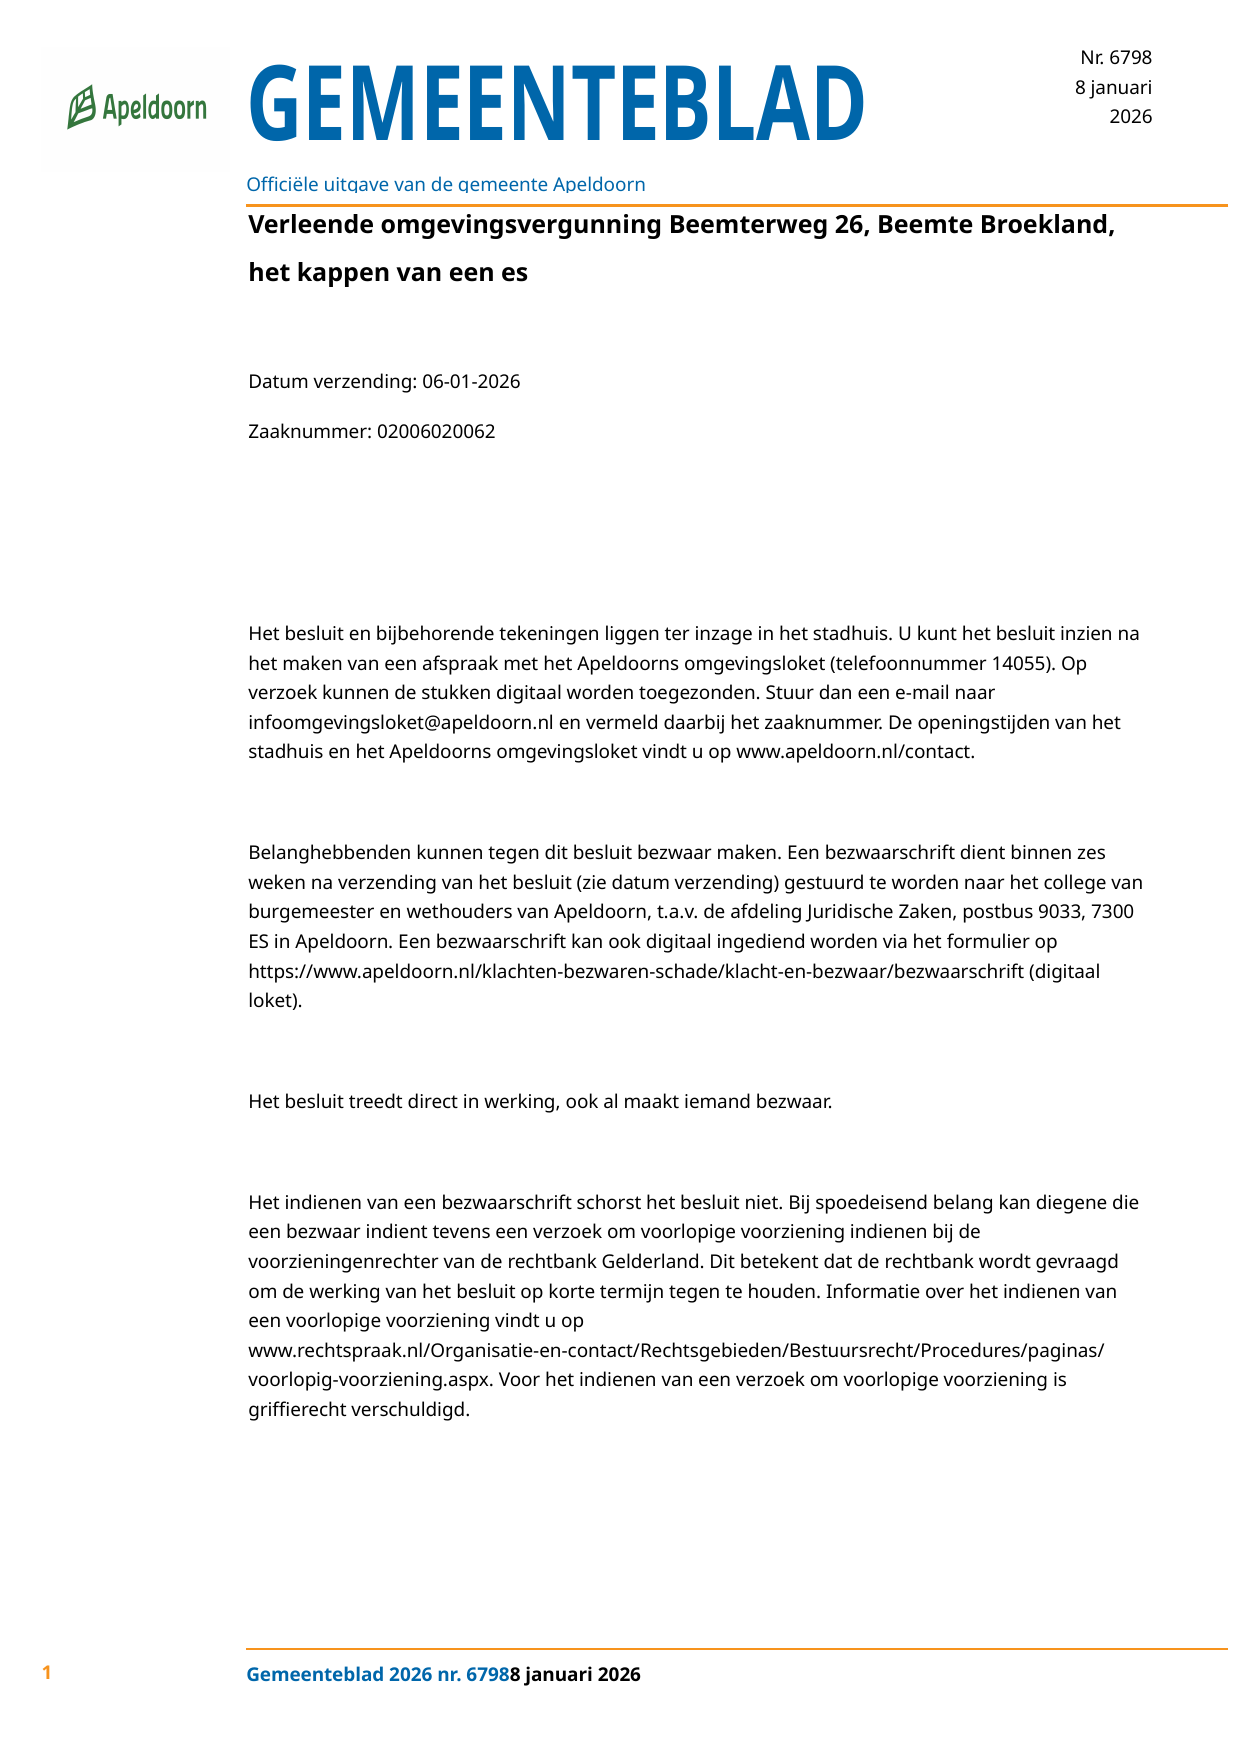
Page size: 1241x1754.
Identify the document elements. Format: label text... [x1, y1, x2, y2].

text Belanghebbenden kunnen tegen dit besluit bezwaar maken. Een bezwaarschrift dient binnen zes weken na verzending van het besluit (zie datum verzending) gestuurd te worden naar het college van burgemeester en wethouders van Apeldoorn, t.a.v. de afdeling Juridische Zaken, postbus 9033, 7300 ES in Apeldoorn. Een bezwaarschrift kan ook digitaal ingediend worden via het formulier op https://www.apeldoorn.nl/klachten-bezwaren-schade/klacht-en-bezwaar/bezwaarschrift (digitaal loket). [248, 839, 1152, 1013]
text Het besluit treedt direct in werking, ook al maakt iemand bezwaar. [248, 1088, 1152, 1114]
text Het indienen van een bezwaarschrift schorst het besluit niet. Bij spoedeisend belang kan diegene die een bezwaar indient tevens een verzoek om voorlopige voorziening indienen bij de voorzieningenrechter van de rechtbank Gelderland. Dit betekent dat de rechtbank wordt gevraagd om de werking van het besluit op korte termijn tegen te houden. Informatie over het indienen van een voorlopige voorziening vindt u op www.rechtspraak.nl/Organisatie-en-contact/Rechtsgebieden/Bestuursrecht/Procedures/paginas/voorlopig-voorziening.aspx. Voor het indienen van een verzoek om voorlopige voorziening is griffierecht verschuldigd. [248, 1189, 1152, 1422]
picture [41, 47, 231, 172]
text Verleende omgevingsvergunning Beemterweg 26, Beemte Broekland, het kappen van een es [248, 207, 1152, 288]
text Datum verzending: 06-01-2026 [248, 368, 1152, 394]
text Het besluit en bijbehorende tekeningen liggen ter inzage in het stadhuis. U kunt het besluit inzien na het maken van een afspraak met het Apeldoorns omgevingsloket (telefoonnummer 14055). Op verzoek kunnen de stukken digitaal worden toegezonden. Stuur dan een e-mail naar infoomgevingsloket@apeldoorn.nl en vermeld daarbij het zaaknummer. De openingstijden van het stadhuis en het Apeldoorns omgevingsloket vindt u op www.apeldoorn.nl/contact. [248, 620, 1152, 764]
text Zaaknummer: 02006020062 [248, 419, 1152, 444]
